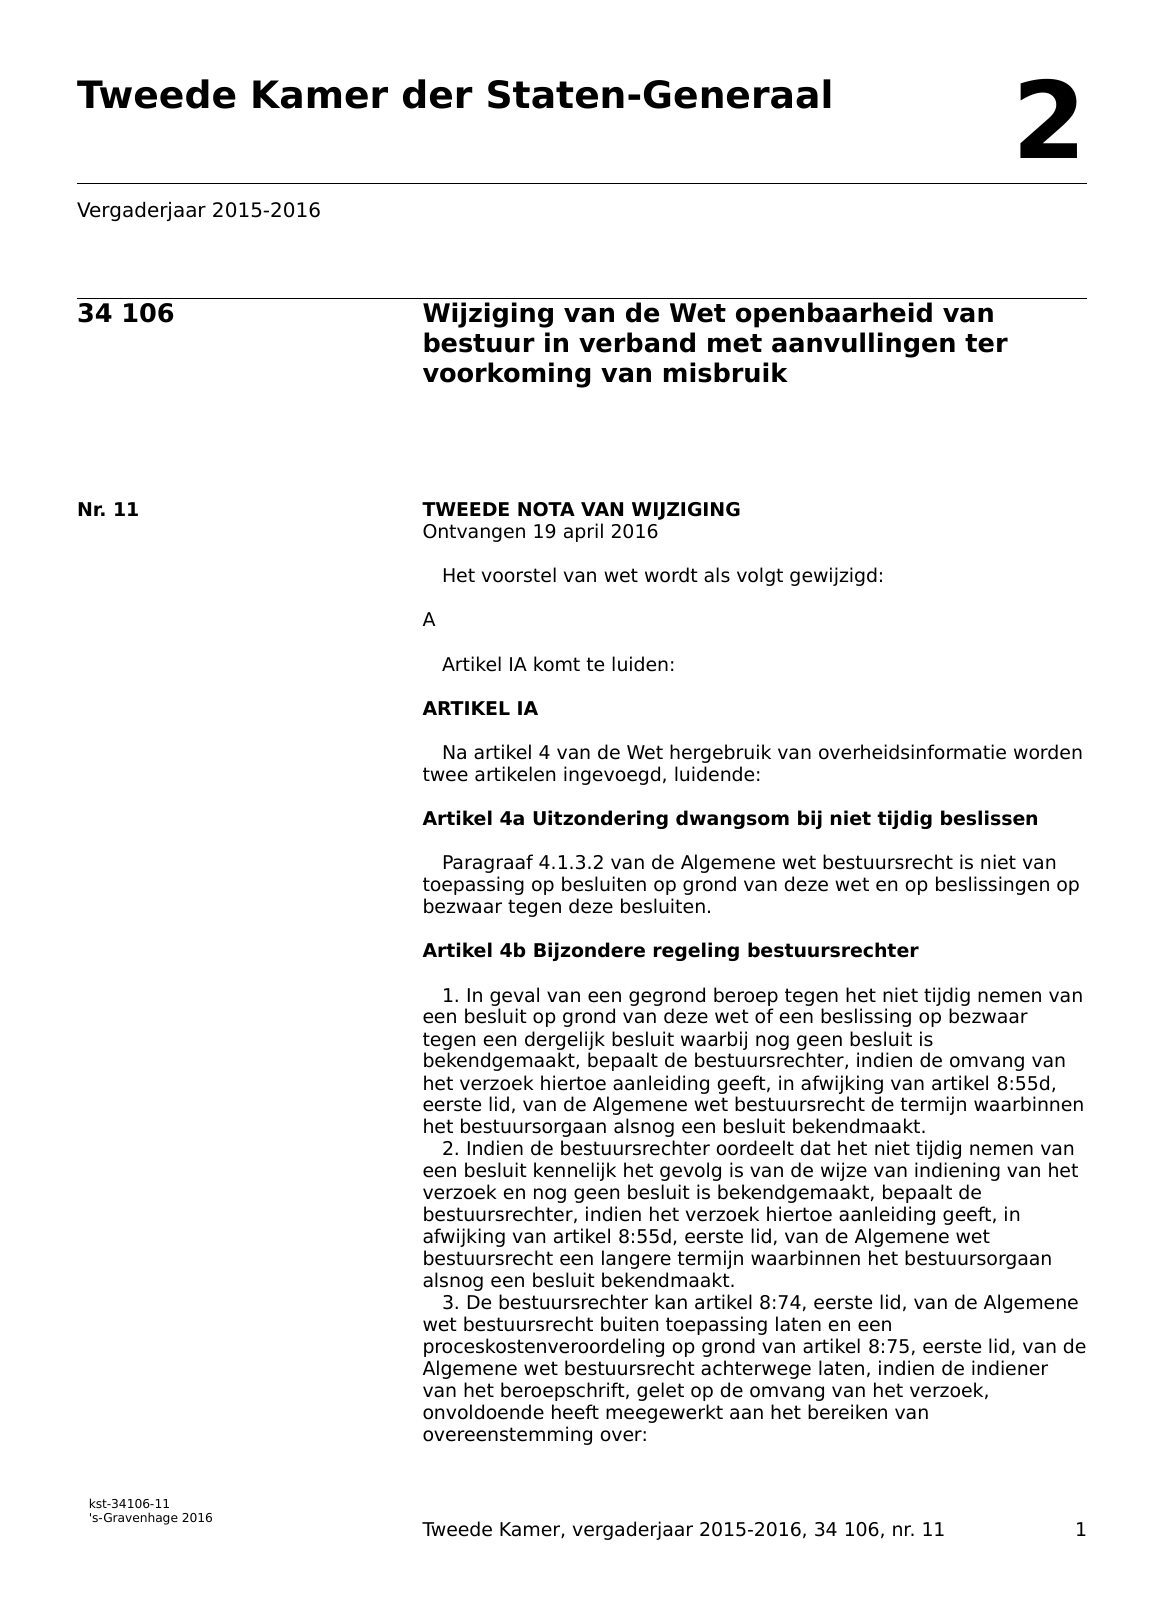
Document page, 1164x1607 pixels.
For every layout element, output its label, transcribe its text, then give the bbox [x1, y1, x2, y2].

text Na artikel 4 van de Wet hergebruik van overheidsinformatie worden twee artikelen ingevoegd, luidende: [422, 742, 1087, 786]
subtitle 34 106 Wijziging van de Wet openbaarheid van bestuur in verband met aanvullingen ter voorkoming van misbruik [77, 299, 1087, 388]
subtitle ARTIKEL IA [422, 698, 1087, 720]
text 1. In geval van een gegrond beroep tegen het niet tijdig nemen van een besluit op grond van deze wet of een beslissing op bezwaar tegen een dergelijk besluit waarbij nog geen besluit is bekendgemaakt, bepaalt de bestuursrechter, indien de omvang van het verzoek hiertoe aanleiding geeft, in afwijking van artikel 8:55d, eerste lid, van de Algemene wet bestuursrecht de termijn waarbinnen het bestuursorgaan alsnog een besluit bekendmaakt. [422, 984, 1087, 1138]
subtitle A [422, 609, 1087, 631]
subtitle Artikel 4a Uitzondering dwangsom bij niet tijdig beslissen [422, 808, 1087, 830]
subtitle Nr. 11 TWEEDE NOTA VAN WIJZIGING [77, 499, 1087, 521]
table_cell Vergaderjaar 2015-2016 [77, 184, 1087, 298]
text Ontvangen 19 april 2016 [422, 521, 1087, 543]
table_header Tweede Kamer der Staten-Generaal [77, 59, 886, 183]
text kst-34106-11 [88, 1497, 323, 1511]
text 's-Gravenhage 2016 [88, 1511, 323, 1525]
subtitle Artikel 4b Bijzondere regeling bestuursrechter [422, 940, 1087, 962]
text Artikel IA komt te luiden: [422, 653, 1087, 676]
text 3. De bestuursrechter kan artikel 8:74, eerste lid, van de Algemene wet bestuursrecht buiten toepassing laten en een proceskostenveroordeling op grond van artikel 8:75, eerste lid, van de Algemene wet bestuursrecht achterwege laten, indien de indiener van het beroepschrift, gelet op de omvang van het verzoek, onvoldoende heeft meegewerkt aan het bereiken van overeenstemming over: [422, 1292, 1087, 1446]
text Paragraaf 4.1.3.2 van de Algemene wet bestuursrecht is niet van toepassing op besluiten op grond van deze wet en op beslissingen op bezwaar tegen deze besluiten. [422, 852, 1087, 918]
table_header 2 [886, 59, 1087, 183]
text Het voorstel van wet wordt als volgt gewijzigd: [422, 565, 1087, 587]
text 2. Indien de bestuursrechter oordeelt dat het niet tijdig nemen van een besluit kennelijk het gevolg is van de wijze van indiening van het verzoek en nog geen besluit is bekendgemaakt, bepaalt de bestuursrechter, indien het verzoek hiertoe aanleiding geeft, in afwijking van artikel 8:55d, eerste lid, van de Algemene wet bestuursrecht een langere termijn waarbinnen het bestuursorgaan alsnog een besluit bekendmaakt. [422, 1138, 1087, 1292]
